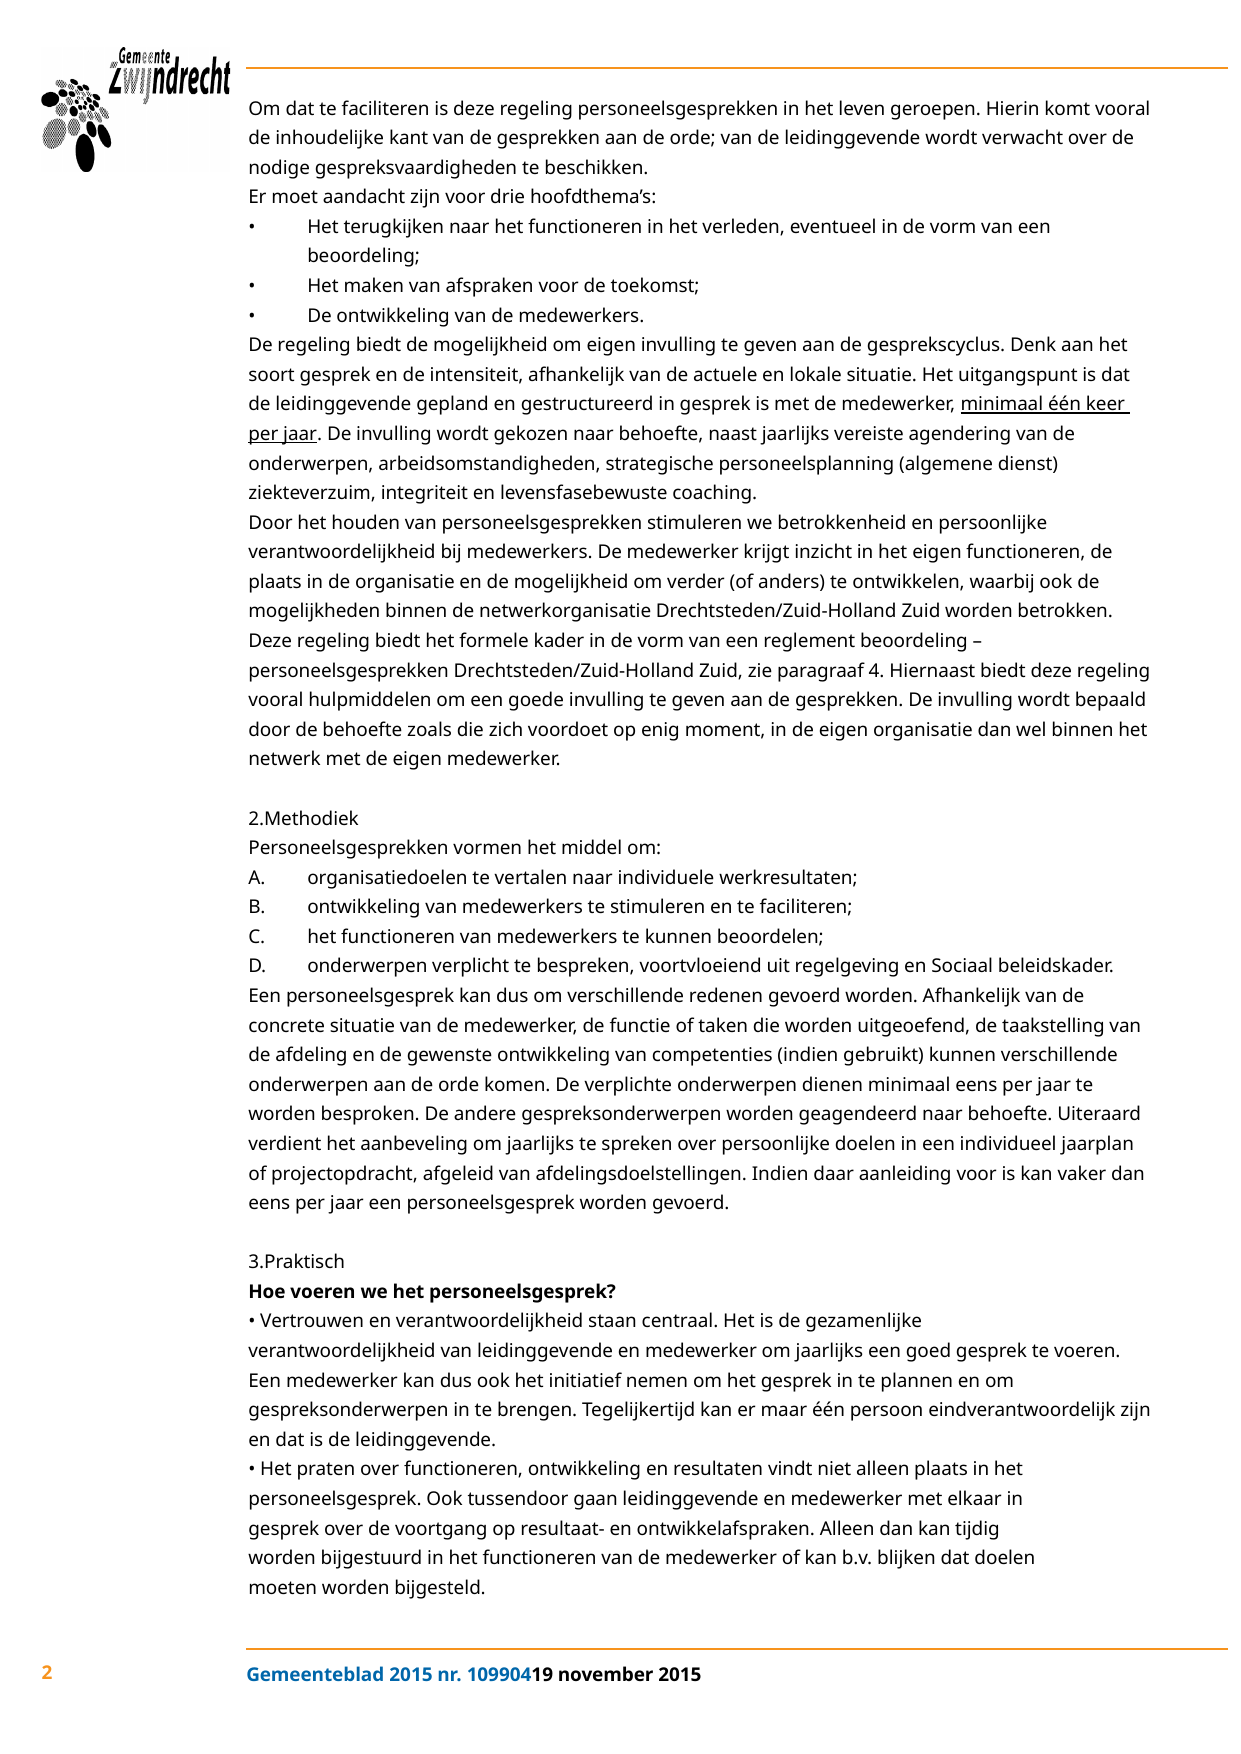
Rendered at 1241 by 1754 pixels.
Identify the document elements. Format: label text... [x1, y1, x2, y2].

list De ontwikkeling van de medewerkers. [248, 302, 1152, 328]
text Personeelsgesprekken vormen het middel om: [248, 834, 1152, 860]
text personeelsgesprekken Drechtsteden/Zuid-Holland Zuid, zie paragraaf 4. Hiernaast biedt deze regeling vooral hulpmiddelen om een goede invulling te geven aan de gesprekken. De invulling wordt bepaald door de behoefte zoals die zich voordoet op enig moment, in de eigen organisatie dan wel binnen het netwerk met de eigen medewerker. [248, 657, 1152, 771]
text personeelsgesprek. Ook tussendoor gaan leidinggevende en medewerker met elkaar in [248, 1485, 1152, 1511]
text De regeling biedt de mogelijkheid om eigen invulling te geven aan de gesprekscyclus. Denk aan het soort gesprek en de intensiteit, afhankelijk van de actuele en lokale situatie. Het uitgangspunt is dat de leidinggevende gepland en gestructureerd in gesprek is met de medewerker, minimaal één keer per jaar. De invulling wordt gekozen naar behoefte, naast jaarlijks vereiste agendering van de onderwerpen, arbeidsomstandigheden, strategische personeelsplanning (algemene dienst) ziekteverzuim, integriteit en levensfasebewuste coaching. [248, 331, 1152, 505]
text Door het houden van personeelsgesprekken stimuleren we betrokkenheid en persoonlijke [248, 509, 1152, 535]
text verantwoordelijkheid bij medewerkers. De medewerker krijgt inzicht in het eigen functioneren, de plaats in de organisatie en de mogelijkheid om verder (of anders) te ontwikkelen, waarbij ook de mogelijkheden binnen de netwerkorganisatie Drechtsteden/Zuid-Holland Zuid worden betrokken. [248, 538, 1152, 623]
text • Vertrouwen en verantwoordelijkheid staan centraal. Het is de gezamenlijke [248, 1308, 1152, 1333]
text worden bijgestuurd in het functioneren van de medewerker of kan b.v. blijken dat doelen [248, 1544, 1152, 1570]
text Om dat te faciliteren is deze regeling personeelsgesprekken in het leven geroepen. Hierin komt vooral de inhoudelijke kant van de gesprekken aan de orde; van de leidinggevende wordt verwacht over de nodige gespreksvaardigheden te beschikken. [248, 95, 1152, 180]
text moeten worden bijgesteld. [248, 1574, 1152, 1600]
list het functioneren van medewerkers te kunnen beoordelen; [248, 923, 1152, 949]
text Hoe voeren we het personeelsgesprek? [248, 1278, 1152, 1304]
list Het maken van afspraken voor de toekomst; [248, 272, 1152, 298]
text 2.Methodiek [248, 805, 1152, 831]
text Er moet aandacht zijn voor drie hoofdthema’s: [248, 183, 1152, 209]
list organisatiedoelen te vertalen naar individuele werkresultaten; [248, 864, 1152, 890]
text Deze regeling biedt het formele kader in de vorm van een reglement beoordeling – [248, 627, 1152, 653]
text Een personeelsgesprek kan dus om verschillende redenen gevoerd worden. Afhankelijk van de concrete situatie van de medewerker, de functie of taken die worden uitgeoefend, de taakstelling van de afdeling en de gewenste ontwikkeling van competenties (indien gebruikt) kunnen verschillende onderwerpen aan de orde komen. De verplichte onderwerpen dienen minimaal eens per jaar te worden besproken. De andere gespreksonderwerpen worden geagendeerd naar behoefte. Uiteraard verdient het aanbeveling om jaarlijks te spreken over persoonlijke doelen in een individueel jaarplan of projectopdracht, afgeleid van afdelingsdoelstellingen. Indien daar aanleiding voor is kan vaker dan eens per jaar een personeelsgesprek worden gevoerd. [248, 982, 1152, 1215]
list onderwerpen verplicht te bespreken, voortvloeiend uit regelgeving en Sociaal beleidskader. [248, 953, 1152, 978]
text • Het praten over functioneren, ontwikkeling en resultaten vindt niet alleen plaats in het [248, 1456, 1152, 1481]
list ontwikkeling van medewerkers te stimuleren en te faciliteren; [248, 893, 1152, 919]
text gesprek over de voortgang op resultaat- en ontwikkelafspraken. Alleen dan kan tijdig [248, 1515, 1152, 1541]
text 3.Praktisch [248, 1248, 1152, 1274]
list Het terugkijken naar het functioneren in het verleden, eventueel in de vorm van een beoordeling; [248, 213, 1152, 268]
picture [41, 47, 231, 172]
text verantwoordelijkheid van leidinggevende en medewerker om jaarlijks een goed gesprek te voeren. Een medewerker kan dus ook het initiatief nemen om het gesprek in te plannen en om gespreksonderwerpen in te brengen. Tegelijkertijd kan er maar één persoon eindverantwoordelijk zijn en dat is de leidinggevende. [248, 1337, 1152, 1452]
